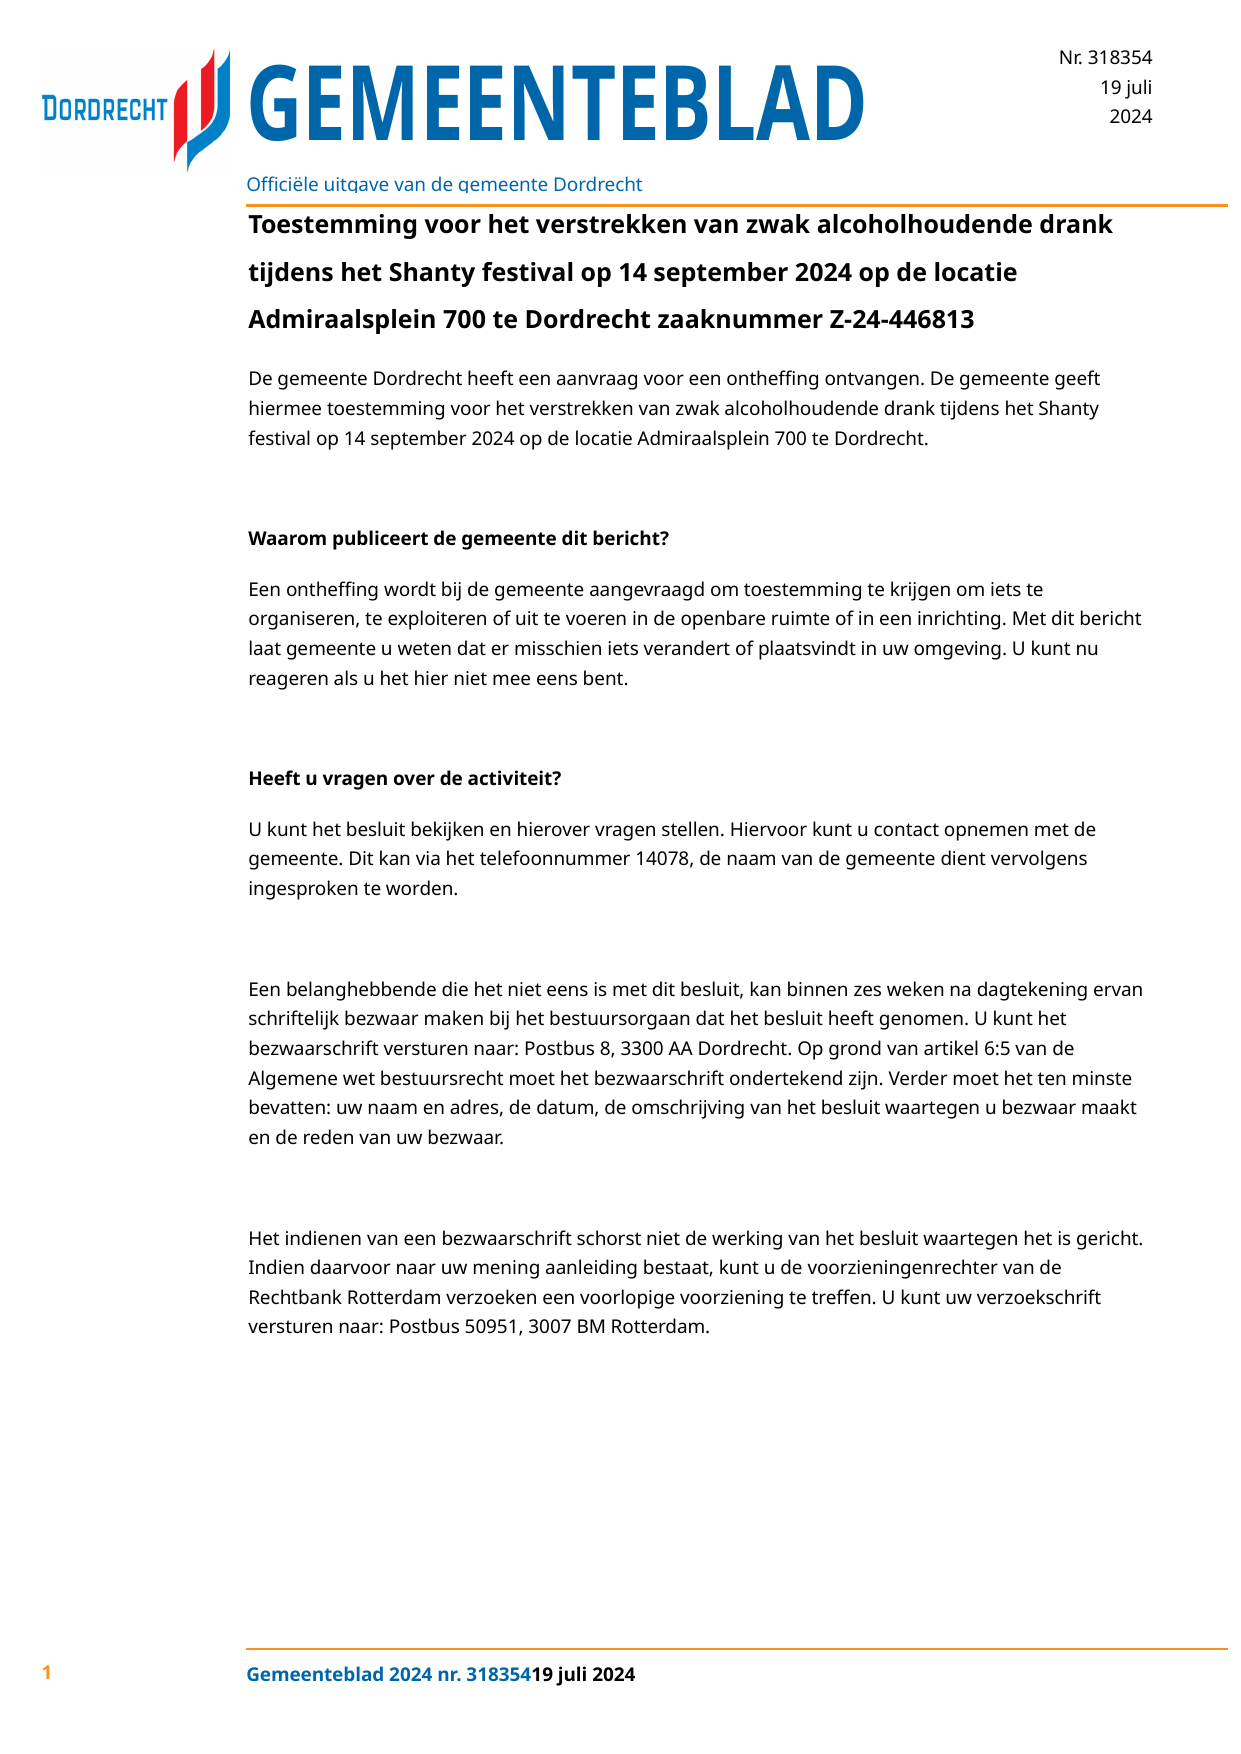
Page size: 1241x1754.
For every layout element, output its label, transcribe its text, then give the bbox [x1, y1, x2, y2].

text De gemeente Dordrecht heeft een aanvraag voor een ontheffing ontvangen. De gemeente geeft hiermee toestemming voor het verstrekken van zwak alcoholhoudende drank tijdens het Shanty festival op 14 september 2024 op de locatie Admiraalsplein 700 te Dordrecht. [248, 366, 1152, 450]
text Een belanghebbende die het niet eens is met dit besluit, kan binnen zes weken na dagtekening ervan schriftelijk bezwaar maken bij het bestuursorgaan dat het besluit heeft genomen. U kunt het bezwaarschrift versturen naar: Postbus 8, 3300 AA Dordrecht. Op grond van artikel 6:5 van de Algemene wet bestuursrecht moet het bezwaarschrift ondertekend zijn. Verder moet het ten minste bevatten: uw naam en adres, de datum, de omschrijving van het besluit waartegen u bezwaar maakt en de reden van uw bezwaar. [248, 976, 1152, 1149]
text Het indienen van een bezwaarschrift schorst niet de werking van het besluit waartegen het is gericht. Indien daarvoor naar uw mening aanleiding bestaat, kunt u de voorzieningenrechter van de Rechtbank Rotterdam verzoeken een voorlopige voorziening te treffen. U kunt uw verzoekschrift versturen naar: Postbus 50951, 3007 BM Rotterdam. [248, 1225, 1152, 1339]
text Een ontheffing wordt bij de gemeente aangevraagd om toestemming te krijgen om iets te organiseren, te exploiteren of uit te voeren in de openbare ruimte of in een inrichting. Met dit bericht laat gemeente u weten dat er misschien iets verandert of plaatsvindt in uw omgeving. U kunt nu reageren als u het hier niet mee eens bent. [248, 576, 1152, 690]
text Toestemming voor het verstrekken van zwak alcoholhoudende drank tijdens het Shanty festival op 14 september 2024 op de locatie Admiraalsplein 700 te Dordrecht zaaknummer Z-24-446813 [248, 207, 1152, 336]
text Heeft u vragen over de activiteit? [248, 766, 1152, 791]
picture [41, 47, 231, 172]
text Waarom publiceert de gemeente dit bericht? [248, 526, 1152, 551]
text U kunt het besluit bekijken en hierover vragen stellen. Hiervoor kunt u contact opnemen met de gemeente. Dit kan via het telefoonnummer 14078, de naam van de gemeente dient vervolgens ingesproken te worden. [248, 816, 1152, 901]
